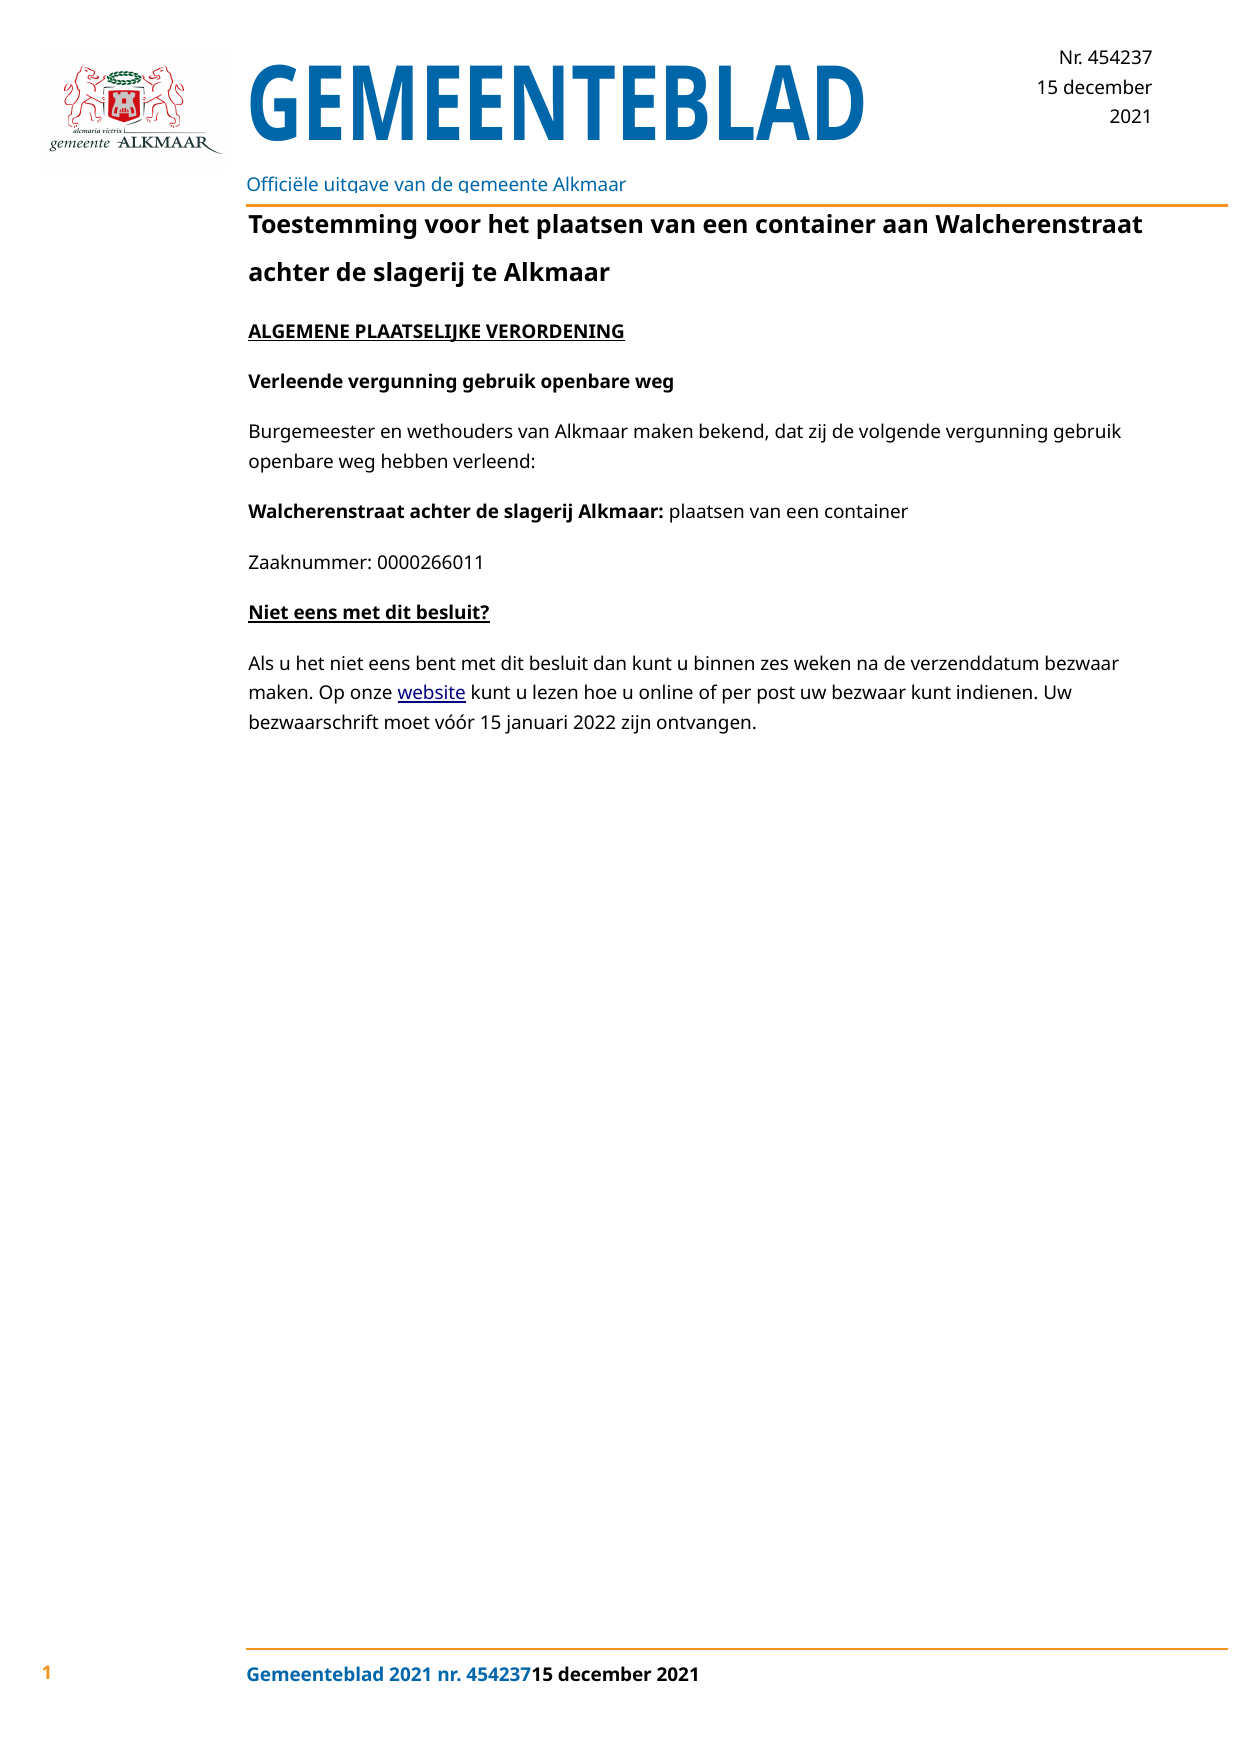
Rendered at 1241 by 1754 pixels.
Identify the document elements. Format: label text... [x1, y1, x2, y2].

text Als u het niet eens bent met dit besluit dan kunt u binnen zes weken na de verzenddatum bezwaar maken. Op onze website kunt u lezen hoe u online of per post uw bezwaar kunt indienen. Uw bezwaarschrift moet vóór 15 januari 2022 zijn ontvangen. [248, 650, 1152, 735]
text ALGEMENE PLAATSELIJKE VERORDENING [248, 318, 1152, 344]
text Toestemming voor het plaatsen van een container aan Walcherenstraat achter de slagerij te Alkmaar [248, 207, 1152, 288]
text Walcherenstraat achter de slagerij Alkmaar: plaatsen van een container [248, 499, 1152, 524]
text Niet eens met dit besluit? [248, 599, 1152, 625]
text Zaaknummer: 0000266011 [248, 549, 1152, 575]
text Burgemeester en wethouders van Alkmaar maken bekend, dat zij de volgende vergunning gebruik openbare weg hebben verleend: [248, 419, 1152, 474]
text Verleende vergunning gebruik openbare weg [248, 368, 1152, 394]
picture [41, 47, 231, 172]
